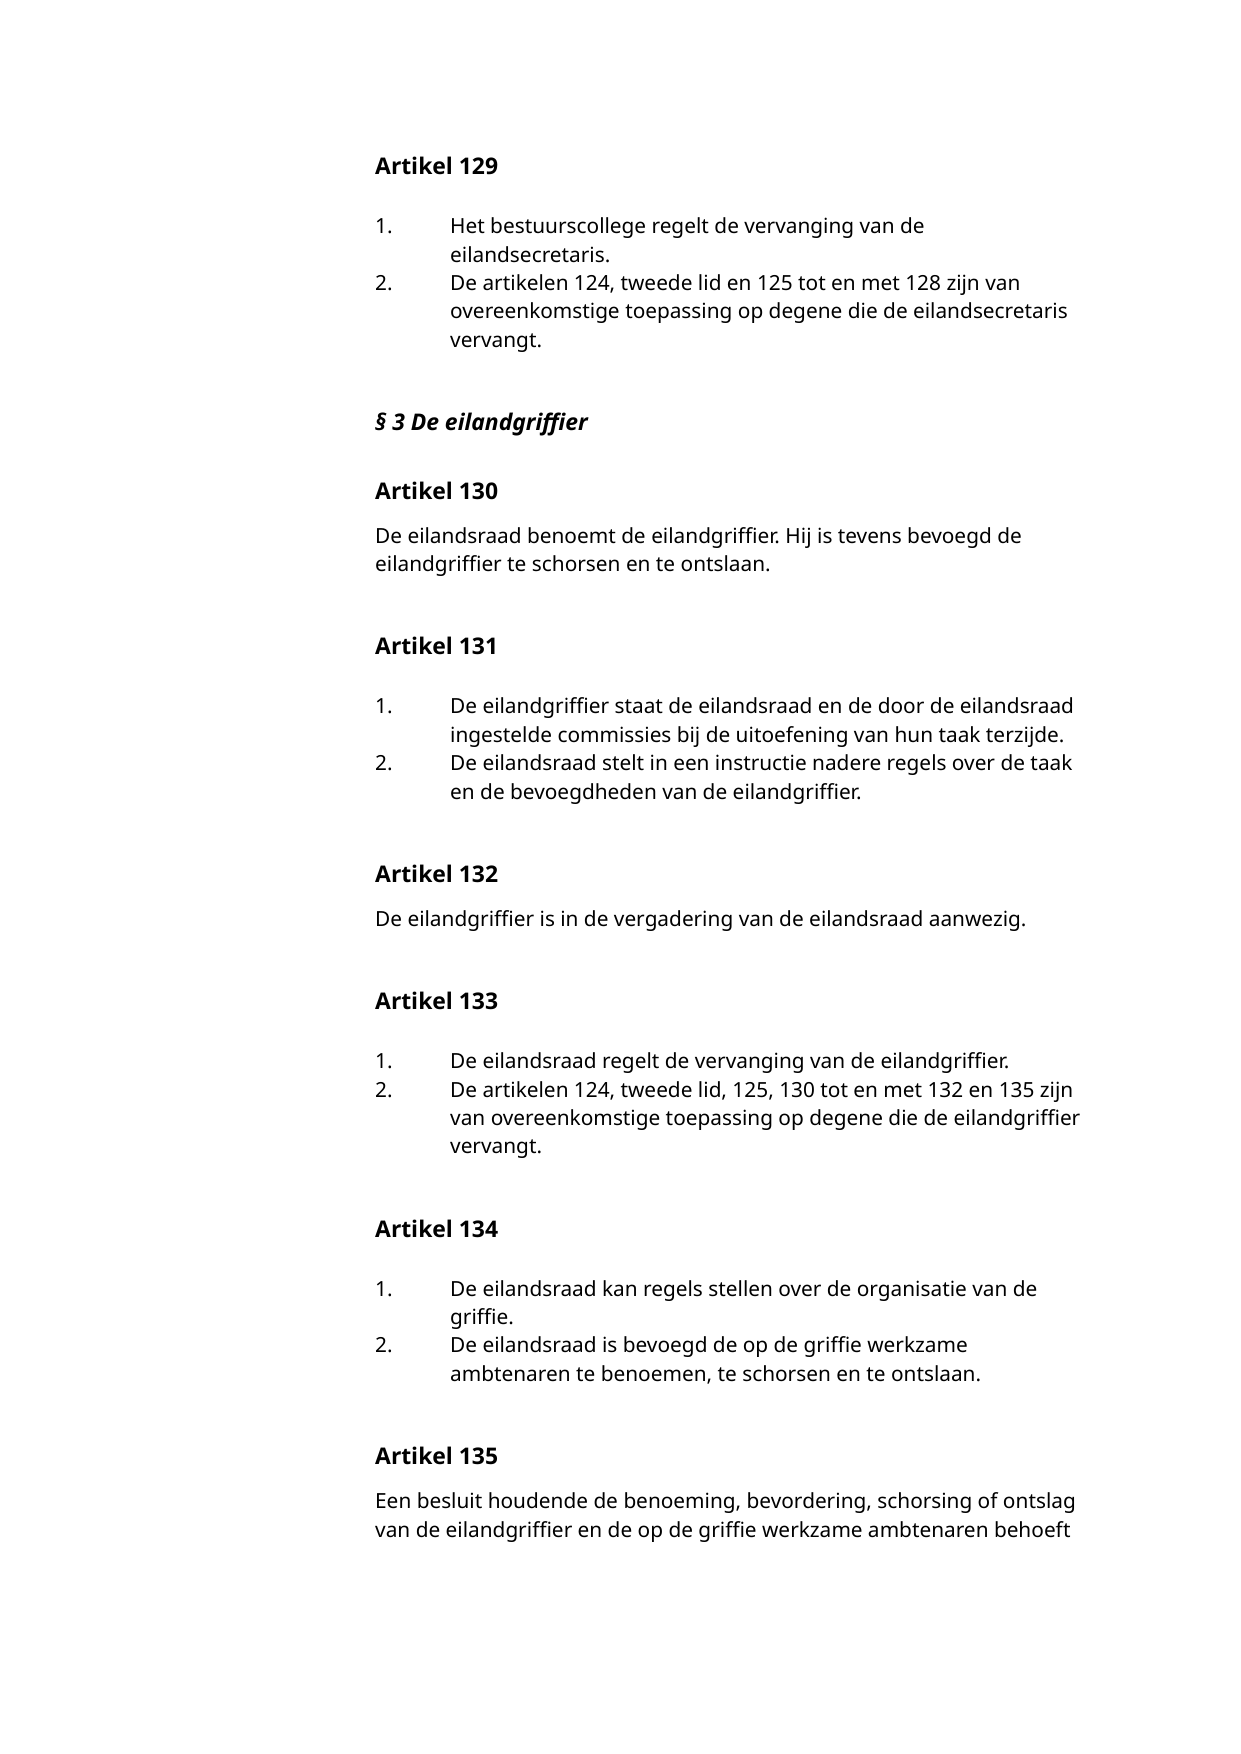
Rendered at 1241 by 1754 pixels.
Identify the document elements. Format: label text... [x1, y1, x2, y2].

text Een besluit houdende de benoeming, bevordering, schorsing of ontslag van de eilandgriffier en de op de griffie werkzame ambtenaren behoeft [375, 1486, 1090, 1543]
list De eilandgriffier staat de eilandsraad en de door de eilandsraad ingestelde commissies bij de uitoefening van hun taak terzijde. [375, 692, 1090, 748]
subtitle Artikel 129 [375, 150, 1090, 181]
list De eilandsraad stelt in een instructie nadere regels over de taak en de bevoegdheden van de eilandgriffier. [375, 748, 1090, 805]
subtitle Artikel 132 [375, 858, 1090, 889]
subtitle Artikel 134 [375, 1212, 1090, 1244]
subtitle Artikel 135 [375, 1440, 1090, 1471]
list De eilandsraad is bevoegd de op de griffie werkzame ambtenaren te benoemen, te schorsen en te ontslaan. [375, 1331, 1090, 1387]
subtitle Artikel 131 [375, 630, 1090, 662]
subtitle Artikel 130 [375, 475, 1090, 506]
list De artikelen 124, tweede lid, 125, 130 tot en met 132 en 135 zijn van overeenkomstige toepassing op degene die de eilandgriffier vervangt. [375, 1075, 1090, 1160]
subtitle Artikel 133 [375, 985, 1090, 1016]
text De eilandsraad benoemt de eilandgriffier. Hij is tevens bevoegd de eilandgriffier te schorsen en te ontslaan. [375, 521, 1090, 578]
text De eilandgriffier is in de vergadering van de eilandsraad aanwezig. [375, 904, 1090, 932]
list Het bestuurscollege regelt de vervanging van de eilandsecretaris. [375, 211, 1090, 268]
list De eilandsraad regelt de vervanging van de eilandgriffier. [375, 1046, 1090, 1075]
list De eilandsraad kan regels stellen over de organisatie van de griffie. [375, 1274, 1090, 1331]
subtitle § 3 De eilandgriffier [375, 406, 1090, 437]
list De artikelen 124, tweede lid en 125 tot en met 128 zijn van overeenkomstige toepassing op degene die de eilandsecretaris vervangt. [375, 268, 1090, 353]
